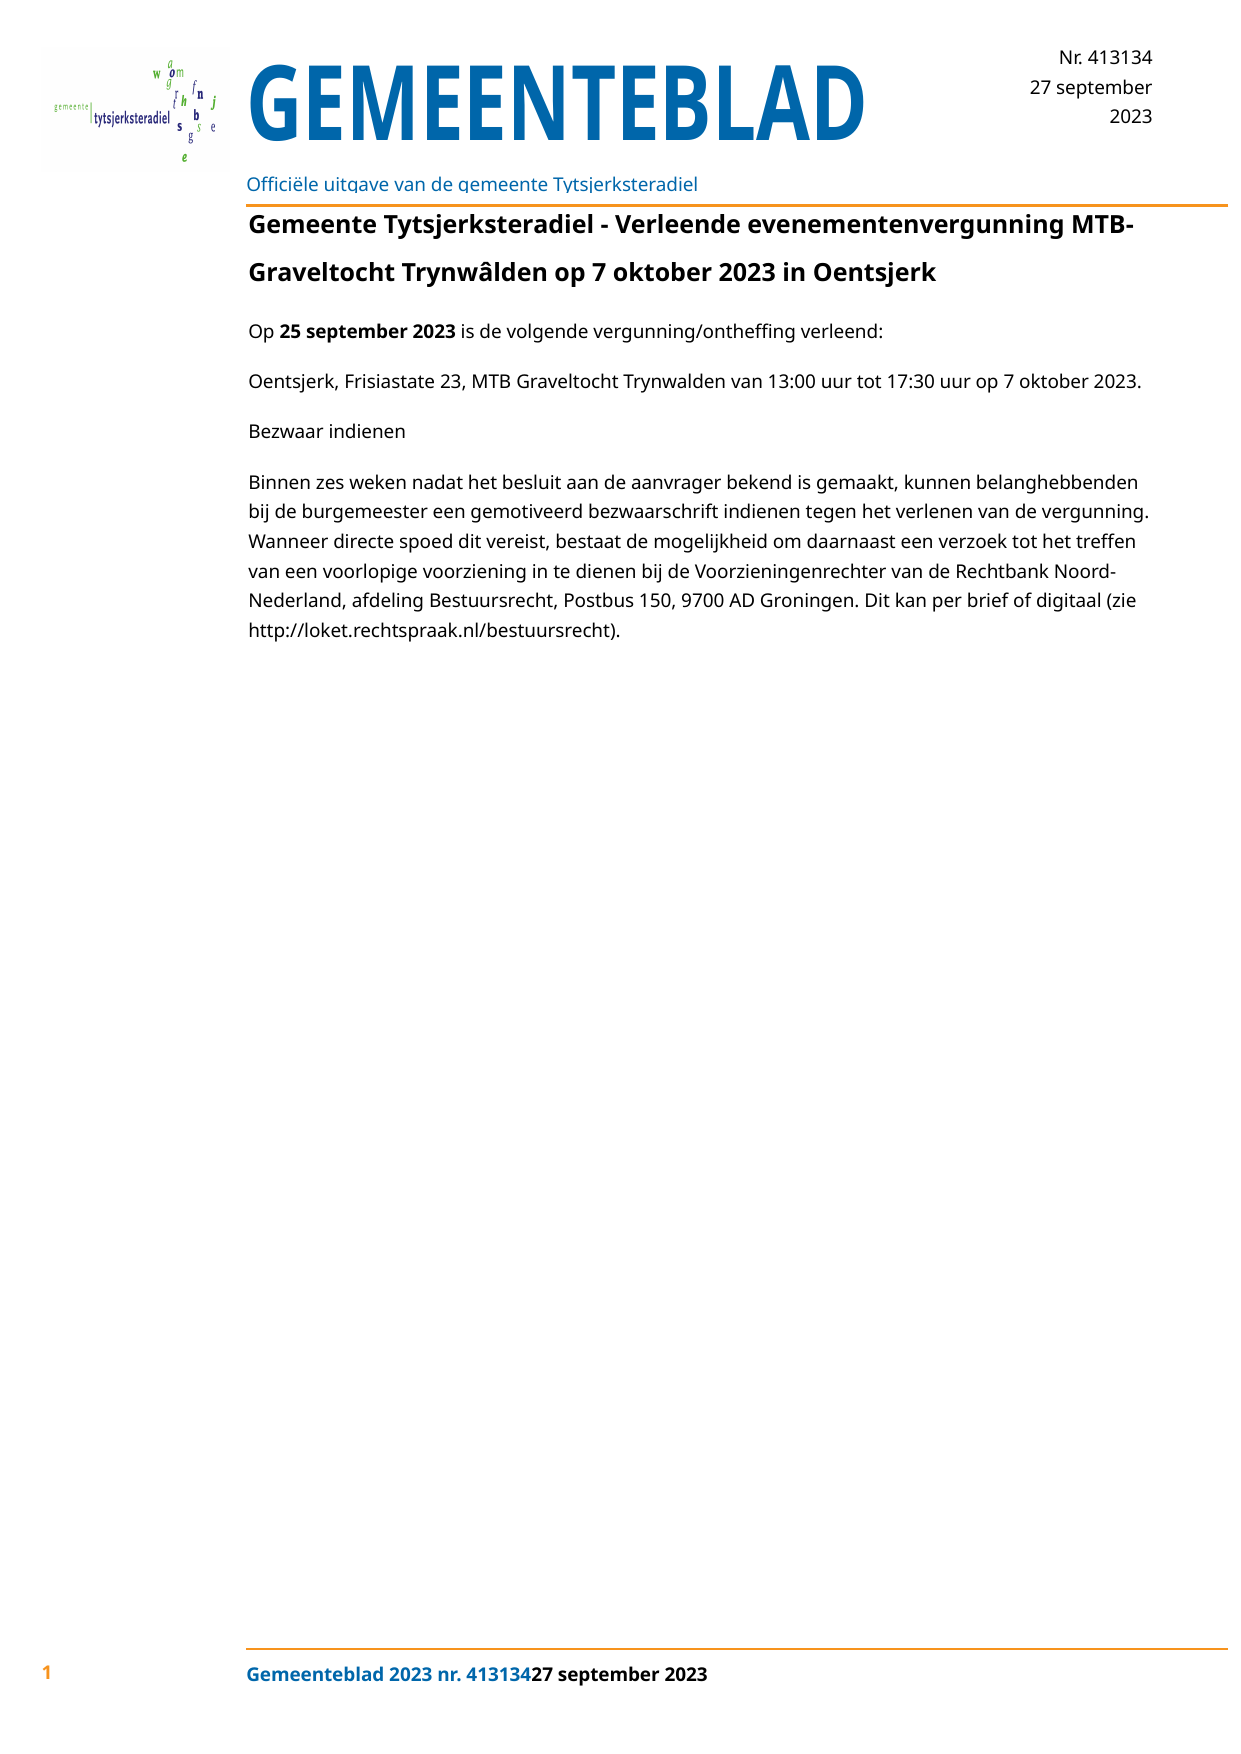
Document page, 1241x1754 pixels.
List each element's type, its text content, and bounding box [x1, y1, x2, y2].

text Op 25 september 2023 is de volgende vergunning/ontheffing verleend: [248, 318, 1152, 344]
text Oentsjerk, Frisiastate 23, MTB Graveltocht Trynwalden van 13:00 uur tot 17:30 uur op 7 oktober 2023. [248, 368, 1152, 394]
text Binnen zes weken nadat het besluit aan de aanvrager bekend is gemaakt, kunnen belanghebbenden bij de burgemeester een gemotiveerd bezwaarschrift indienen tegen het verlenen van de vergunning. Wanneer directe spoed dit vereist, bestaat de mogelijkheid om daarnaast een verzoek tot het treffen van een voorlopige voorziening in te dienen bij de Voorzieningenrechter van de Rechtbank Noord-Nederland, afdeling Bestuursrecht, Postbus 150, 9700 AD Groningen. Dit kan per brief of digitaal (zie http://loket.rechtspraak.nl/bestuursrecht). [248, 469, 1152, 643]
picture [41, 47, 231, 172]
text Gemeente Tytsjerksteradiel - Verleende evenementenvergunning MTB-Graveltocht Trynwâlden op 7 oktober 2023 in Oentsjerk [248, 207, 1152, 288]
text Bezwaar indienen [248, 419, 1152, 444]
